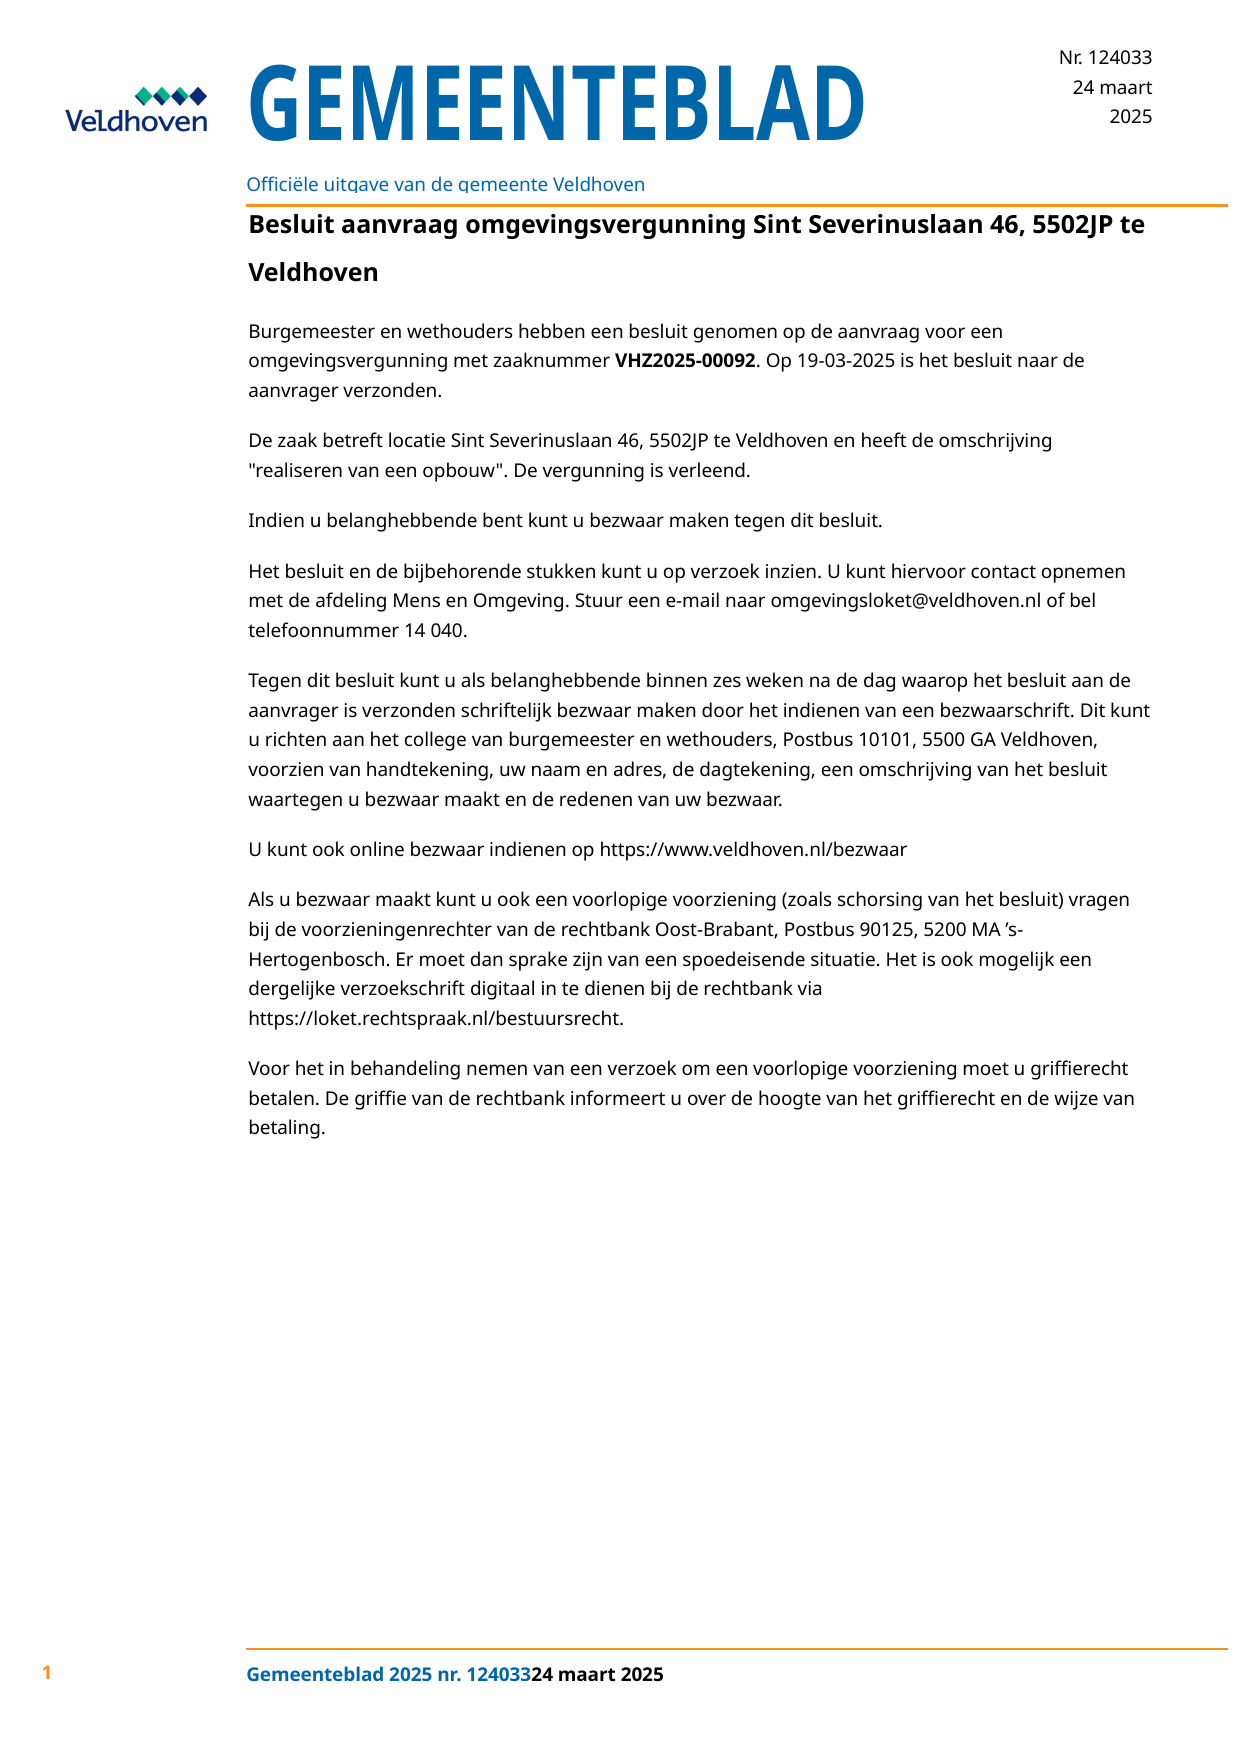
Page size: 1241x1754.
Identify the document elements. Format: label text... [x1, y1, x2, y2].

text Tegen dit besluit kunt u als belanghebbende binnen zes weken na de dag waarop het besluit aan de aanvrager is verzonden schriftelijk bezwaar maken door het indienen van een bezwaarschrift. Dit kunt u richten aan het college van burgemeester en wethouders, Postbus 10101, 5500 GA Veldhoven, voorzien van handtekening, uw naam en adres, de dagtekening, een omschrijving van het besluit waartegen u bezwaar maakt en de redenen van uw bezwaar. [248, 667, 1152, 812]
text Als u bezwaar maakt kunt u ook een voorlopige voorziening (zoals schorsing van het besluit) vragen bij de voorzieningenrechter van de rechtbank Oost-Brabant, Postbus 90125, 5200 MA ’s-Hertogenbosch. Er moet dan sprake zijn van een spoedeisende situatie. Het is ook mogelijk een dergelijke verzoekschrift digitaal in te dienen bij de rechtbank via https://loket.rechtspraak.nl/bestuursrecht. [248, 887, 1152, 1031]
text De zaak betreft locatie Sint Severinuslaan 46, 5502JP te Veldhoven en heeft de omschrijving "realiseren van een opbouw". De vergunning is verleend. [248, 427, 1152, 483]
text Het besluit en de bijbehorende stukken kunt u op verzoek inzien. U kunt hiervoor contact opnemen met de afdeling Mens en Omgeving. Stuur een e-mail naar omgevingsloket@veldhoven.nl of bel telefoonnummer 14 040. [248, 558, 1152, 643]
picture [41, 47, 231, 172]
text Indien u belanghebbende bent kunt u bezwaar maken tegen dit besluit. [248, 507, 1152, 533]
text Besluit aanvraag omgevingsvergunning Sint Severinuslaan 46, 5502JP te Veldhoven [248, 207, 1152, 288]
text Voor het in behandeling nemen van een verzoek om een voorlopige voorziening moet u griffierecht betalen. De griffie van de rechtbank informeert u over de hoogte van het griffierecht en de wijze van betaling. [248, 1055, 1152, 1140]
text Burgemeester en wethouders hebben een besluit genomen op de aanvraag voor een omgevingsvergunning met zaaknummer VHZ2025-00092. Op 19-03-2025 is het besluit naar de aanvrager verzonden. [248, 318, 1152, 403]
text U kunt ook online bezwaar indienen op https://www.veldhoven.nl/bezwaar [248, 836, 1152, 862]
